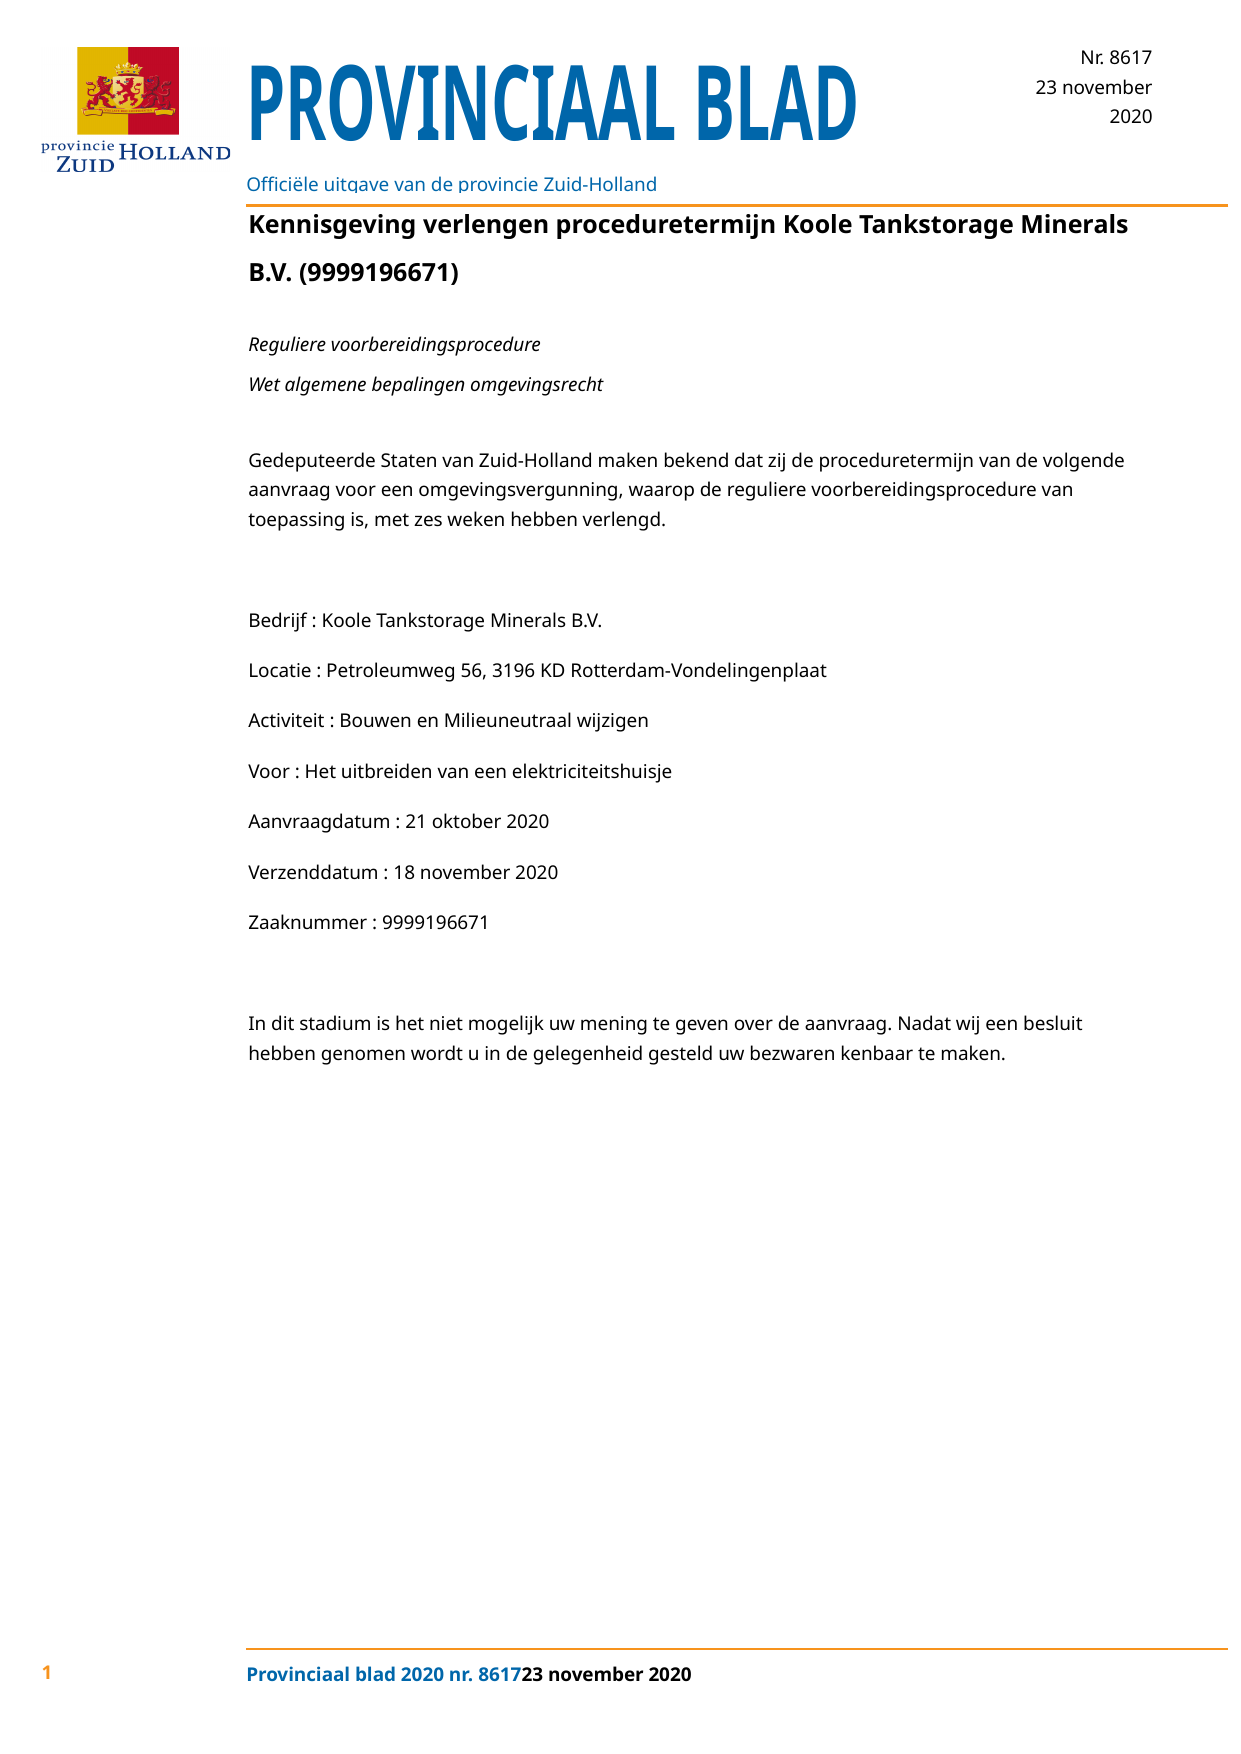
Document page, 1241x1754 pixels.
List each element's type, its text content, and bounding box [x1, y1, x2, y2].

text Locatie : Petroleumweg 56, 3196 KD Rotterdam-Vondelingenplaat [248, 657, 1152, 683]
text Zaaknummer : 9999196671 [248, 909, 1152, 935]
text Activiteit : Bouwen en Milieuneutraal wijzigen [248, 708, 1152, 733]
text Voor : Het uitbreiden van een elektriciteitshuisje [248, 758, 1152, 784]
text Wet algemene bepalingen omgevingsrecht [248, 371, 1152, 396]
text Reguliere voorbereidingsprocedure [248, 331, 1152, 357]
text Verzenddatum : 18 november 2020 [248, 859, 1152, 885]
text Bedrijf : Koole Tankstorage Minerals B.V. [248, 607, 1152, 633]
text Kennisgeving verlengen proceduretermijn Koole Tankstorage Minerals B.V. (9999196671) [248, 207, 1152, 288]
text In dit stadium is het niet mogelijk uw mening te geven over de aanvraag. Nadat wij een besluit hebben genomen wordt u in de gelegenheid gesteld uw bezwaren kenbaar te maken. [248, 1010, 1152, 1066]
picture [41, 47, 231, 172]
text Gedeputeerde Staten van Zuid-Holland maken bekend dat zij de proceduretermijn van de volgende aanvraag voor een omgevingsvergunning, waarop de reguliere voorbereidingsprocedure van toepassing is, met zes weken hebben verlengd. [248, 447, 1152, 532]
text Aanvraagdatum : 21 oktober 2020 [248, 808, 1152, 834]
